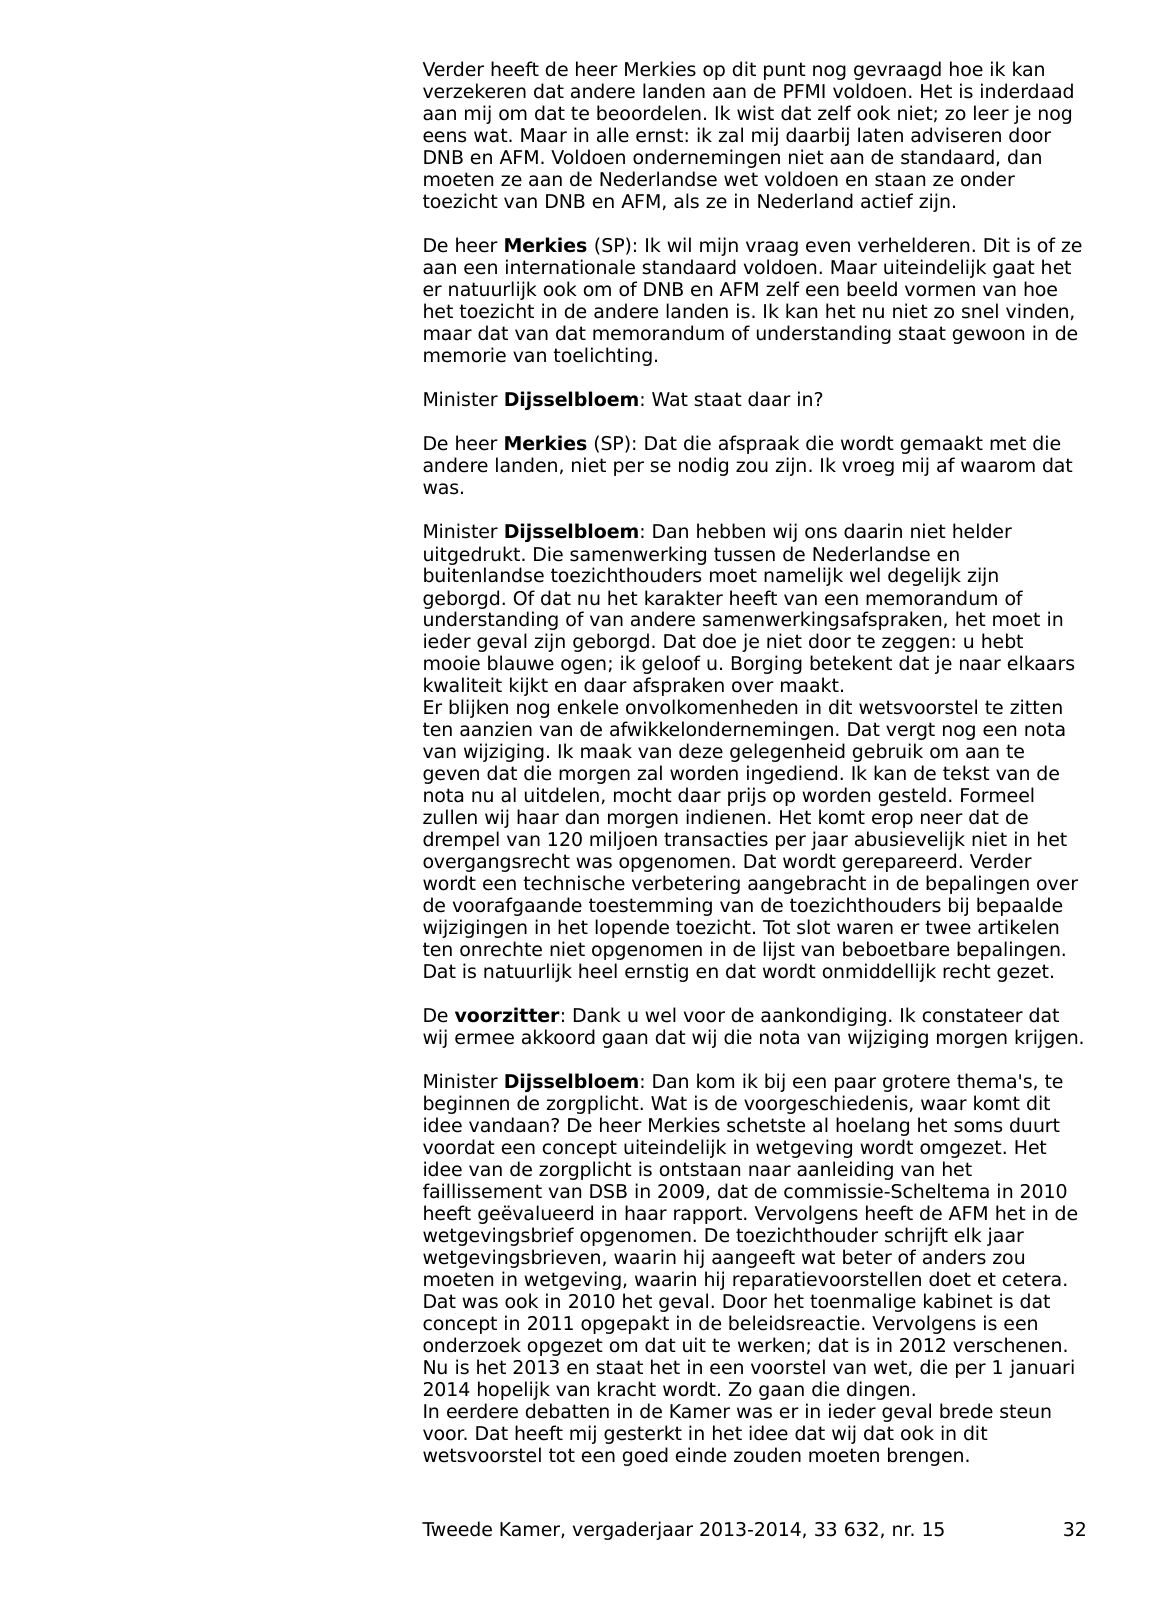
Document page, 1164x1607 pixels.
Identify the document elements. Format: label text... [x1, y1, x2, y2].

text De heer Merkies (SP): Dat die afspraak die wordt gemaakt met die andere landen, niet per se nodig zou zijn. Ik vroeg mij af waarom dat was. [422, 433, 1087, 499]
text Minister Dijsselbloem: Dan kom ik bij een paar grotere thema's, te beginnen de zorgplicht. Wat is de voorgeschiedenis, waar komt dit idee vandaan? De heer Merkies schetste al hoelang het soms duurt voordat een concept uiteindelijk in wetgeving wordt omgezet. Het idee van de zorgplicht is ontstaan naar aanleiding van het faillissement van DSB in 2009, dat de commissie-Scheltema in 2010 heeft geëvalueerd in haar rapport. Vervolgens heeft de AFM het in de wetgevingsbrief opgenomen. De toezichthouder schrijft elk jaar wetgevingsbrieven, waarin hij aangeeft wat beter of anders zou moeten in wetgeving, waarin hij reparatievoorstellen doet et cetera. Dat was ook in 2010 het geval. Door het toenmalige kabinet is dat concept in 2011 opgepakt in de beleidsreactie. Vervolgens is een onderzoek opgezet om dat uit te werken; dat is in 2012 verschenen. Nu is het 2013 en staat het in een voorstel van wet, die per 1 januari 2014 hopelijk van kracht wordt. Zo gaan die dingen. [422, 1071, 1087, 1401]
text Er blijken nog enkele onvolkomenheden in dit wetsvoorstel te zitten ten aanzien van de afwikkelondernemingen. Dat vergt nog een nota van wijziging. Ik maak van deze gelegenheid gebruik om aan te geven dat die morgen zal worden ingediend. Ik kan de tekst van de nota nu al uitdelen, mocht daar prijs op worden gesteld. Formeel zullen wij haar dan morgen indienen. Het komt erop neer dat de drempel van 120 miljoen transacties per jaar abusievelijk niet in het overgangsrecht was opgenomen. Dat wordt gerepareerd. Verder wordt een technische verbetering aangebracht in de bepalingen over de voorafgaande toestemming van de toezichthouders bij bepaalde wijzigingen in het lopende toezicht. Tot slot waren er twee artikelen ten onrechte niet opgenomen in de lijst van beboetbare bepalingen. Dat is natuurlijk heel ernstig en dat wordt onmiddellijk recht gezet. [422, 697, 1087, 983]
text De heer Merkies (SP): Ik wil mijn vraag even verhelderen. Dit is of ze aan een internationale standaard voldoen. Maar uiteindelijk gaat het er natuurlijk ook om of DNB en AFM zelf een beeld vormen van hoe het toezicht in de andere landen is. Ik kan het nu niet zo snel vinden, maar dat van dat memorandum of understanding staat gewoon in de memorie van toelichting. [422, 235, 1087, 367]
text Verder heeft de heer Merkies op dit punt nog gevraagd hoe ik kan verzekeren dat andere landen aan de PFMI voldoen. Het is inderdaad aan mij om dat te beoordelen. Ik wist dat zelf ook niet; zo leer je nog eens wat. Maar in alle ernst: ik zal mij daarbij laten adviseren door DNB en AFM. Voldoen ondernemingen niet aan de standaard, dan moeten ze aan de Nederlandse wet voldoen en staan ze onder toezicht van DNB en AFM, als ze in Nederland actief zijn. [422, 59, 1087, 213]
text Minister Dijsselbloem: Dan hebben wij ons daarin niet helder uitgedrukt. Die samenwerking tussen de Nederlandse en buitenlandse toezichthouders moet namelijk wel degelijk zijn geborgd. Of dat nu het karakter heeft van een memorandum of understanding of van andere samenwerkingsafspraken, het moet in ieder geval zijn geborgd. Dat doe je niet door te zeggen: u hebt mooie blauwe ogen; ik geloof u. Borging betekent dat je naar elkaars kwaliteit kijkt en daar afspraken over maakt. [422, 521, 1087, 697]
text Minister Dijsselbloem: Wat staat daar in? [422, 389, 1087, 411]
text De voorzitter: Dank u wel voor de aankondiging. Ik constateer dat wij ermee akkoord gaan dat wij die nota van wijziging morgen krijgen. [422, 1005, 1087, 1049]
text In eerdere debatten in de Kamer was er in ieder geval brede steun voor. Dat heeft mij gesterkt in het idee dat wij dat ook in dit wetsvoorstel tot een goed einde zouden moeten brengen. [422, 1401, 1087, 1467]
